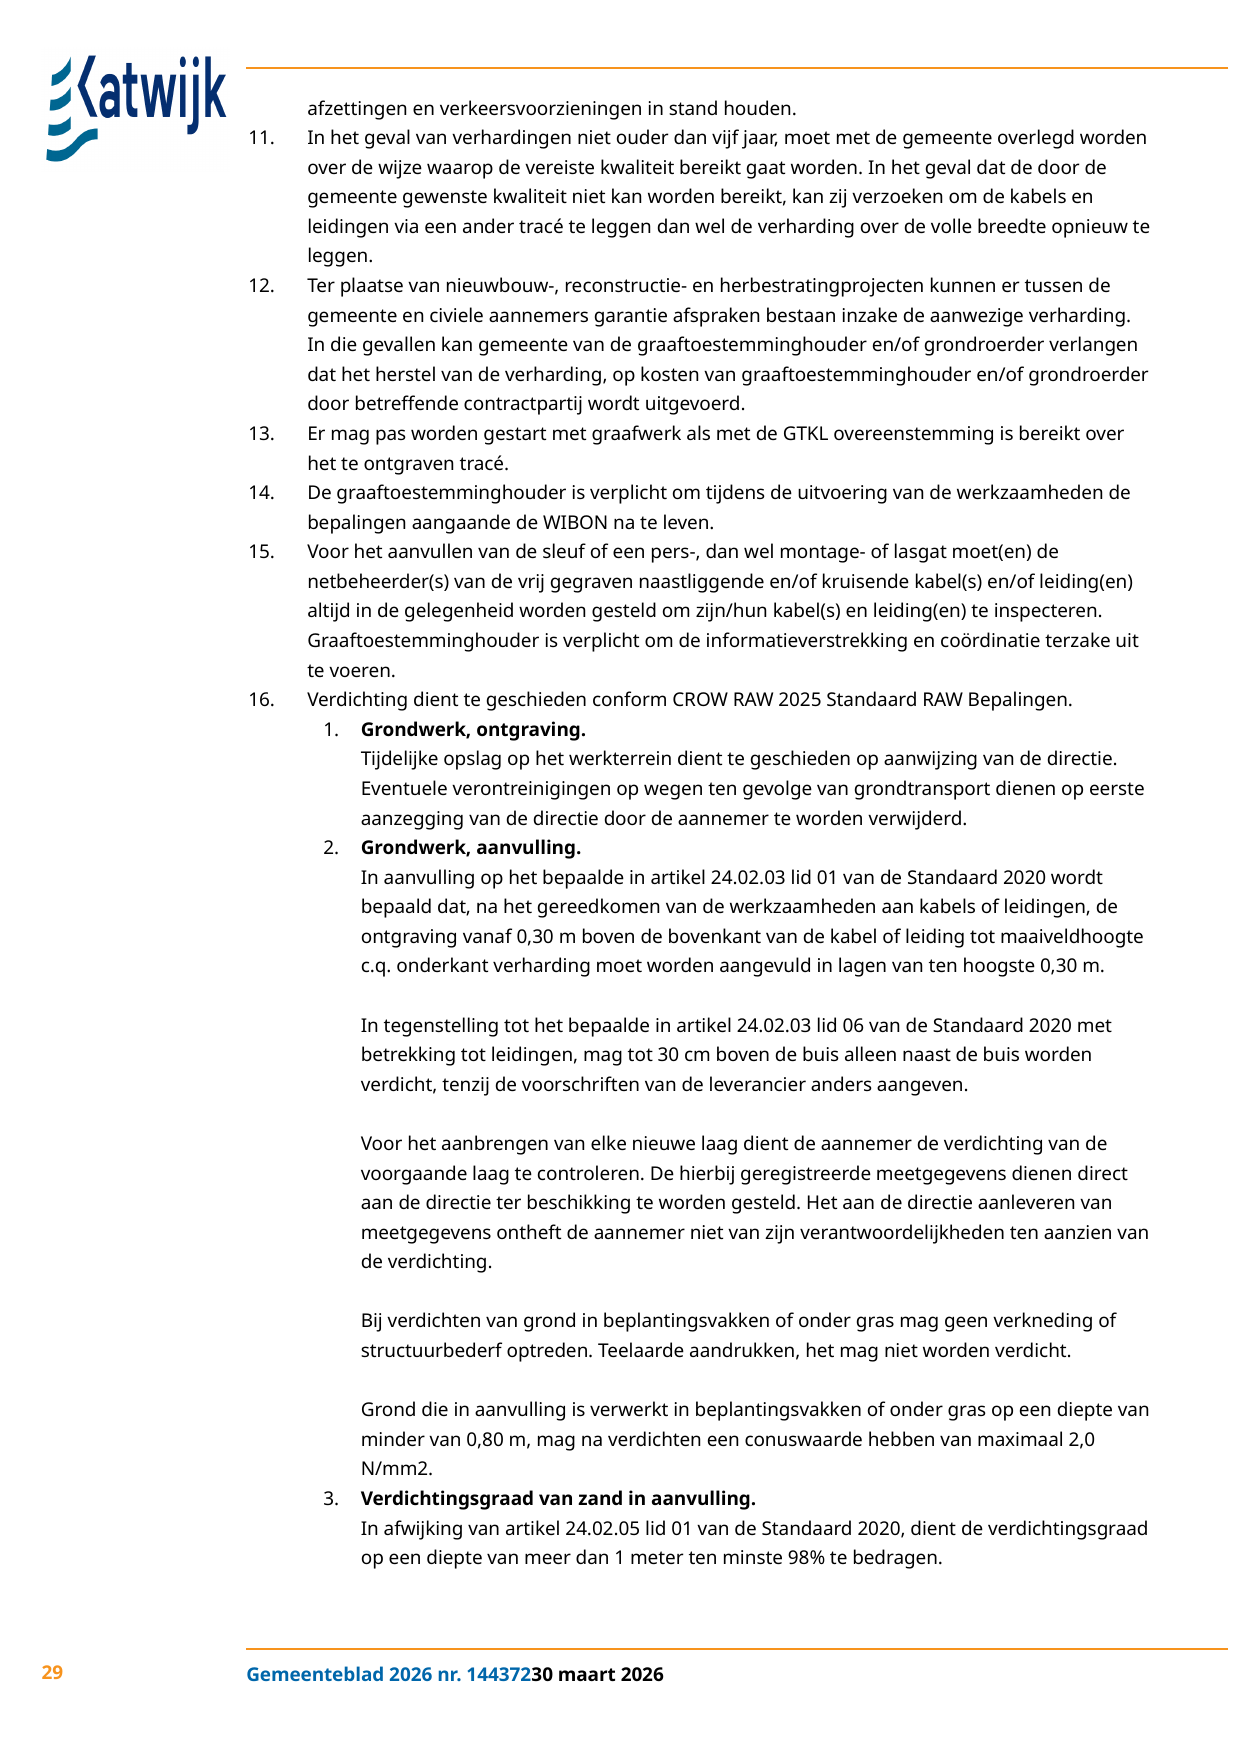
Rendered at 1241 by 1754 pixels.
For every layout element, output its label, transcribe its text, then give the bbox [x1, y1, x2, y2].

list In tegenstelling tot het bepaalde in artikel 24.02.03 lid 06 van de Standaard 2020 met betrekking tot leidingen, mag tot 30 cm boven de buis alleen naast de buis worden verdicht, tenzij de voorschriften van de leverancier anders aangeven. [323, 1012, 1152, 1097]
list Ter plaatse van nieuwbouw-, reconstructie- en herbestratingprojecten kunnen er tussen de gemeente en civiele aannemers garantie afspraken bestaan inzake de aanwezige verharding. In die gevallen kan gemeente van de graaftoestemminghouder en/of grondroerder verlangen dat het herstel van de verharding, op kosten van graaftoestemminghouder en/of grondroerder door betreffende contractpartij wordt uitgevoerd. [248, 272, 1152, 416]
list Grond die in aanvulling is verwerkt in beplantingsvakken of onder gras op een diepte van minder van 0,80 m, mag na verdichten een conuswaarde hebben van maximaal 2,0 N/mm2. [323, 1396, 1152, 1481]
picture [41, 47, 231, 172]
list Verdichtingsgraad van zand in aanvulling. [323, 1485, 1152, 1511]
list Er mag pas worden gestart met graafwerk als met de GTKL overeenstemming is bereikt over het te ontgraven tracé. [248, 420, 1152, 476]
list In afwijking van artikel 24.02.05 lid 01 van de Standaard 2020, dient de verdichtingsgraad op een diepte van meer dan 1 meter ten minste 98% te bedragen. [323, 1515, 1152, 1570]
list afzettingen en verkeersvoorzieningen in stand houden. [248, 95, 1152, 121]
list De graaftoestemminghouder is verplicht om tijdens de uitvoering van de werkzaamheden de bepalingen aangaande de WIBON na te leven. [248, 479, 1152, 535]
list Verdichting dient te geschieden conform CROW RAW 2025 Standaard RAW Bepalingen. [248, 686, 1152, 712]
list Voor het aanvullen van de sleuf of een pers-, dan wel montage- of lasgat moet(en) de netbeheerder(s) van de vrij gegraven naastliggende en/of kruisende kabel(s) en/of leiding(en) altijd in de gelegenheid worden gesteld om zijn/hun kabel(s) en leiding(en) te inspecteren. Graaftoestemminghouder is verplicht om de informatieverstrekking en coördinatie terzake uit te voeren. [248, 538, 1152, 683]
list Grondwerk, aanvulling. [323, 834, 1152, 860]
list Grondwerk, ontgraving. [323, 716, 1152, 742]
list In aanvulling op het bepaalde in artikel 24.02.03 lid 01 van de Standaard 2020 wordt bepaald dat, na het gereedkomen van de werkzaamheden aan kabels of leidingen, de ontgraving vanaf 0,30 m boven de bovenkant van de kabel of leiding tot maaiveldhoogte c.q. onderkant verharding moet worden aangevuld in lagen van ten hoogste 0,30 m. [323, 864, 1152, 978]
list Bij verdichten van grond in beplantingsvakken of onder gras mag geen verkneding of structuurbederf optreden. Teelaarde aandrukken, het mag niet worden verdicht. [323, 1308, 1152, 1363]
list In het geval van verhardingen niet ouder dan vijf jaar, moet met de gemeente overlegd worden over de wijze waarop de vereiste kwaliteit bereikt gaat worden. In het geval dat de door de gemeente gewenste kwaliteit niet kan worden bereikt, kan zij verzoeken om de kabels en leidingen via een ander tracé te leggen dan wel de verharding over de volle breedte opnieuw te leggen. [248, 124, 1152, 268]
list Voor het aanbrengen van elke nieuwe laag dient de aannemer de verdichting van de voorgaande laag te controleren. De hierbij geregistreerde meetgegevens dienen direct aan de directie ter beschikking te worden gesteld. Het aan de directie aanleveren van meetgegevens ontheft de aannemer niet van zijn verantwoordelijkheden ten aanzien van de verdichting. [323, 1130, 1152, 1274]
list Tijdelijke opslag op het werkterrein dient te geschieden op aanwijzing van de directie. Eventuele verontreinigingen op wegen ten gevolge van grondtransport dienen op eerste aanzegging van de directie door de aannemer te worden verwijderd. [323, 746, 1152, 831]
